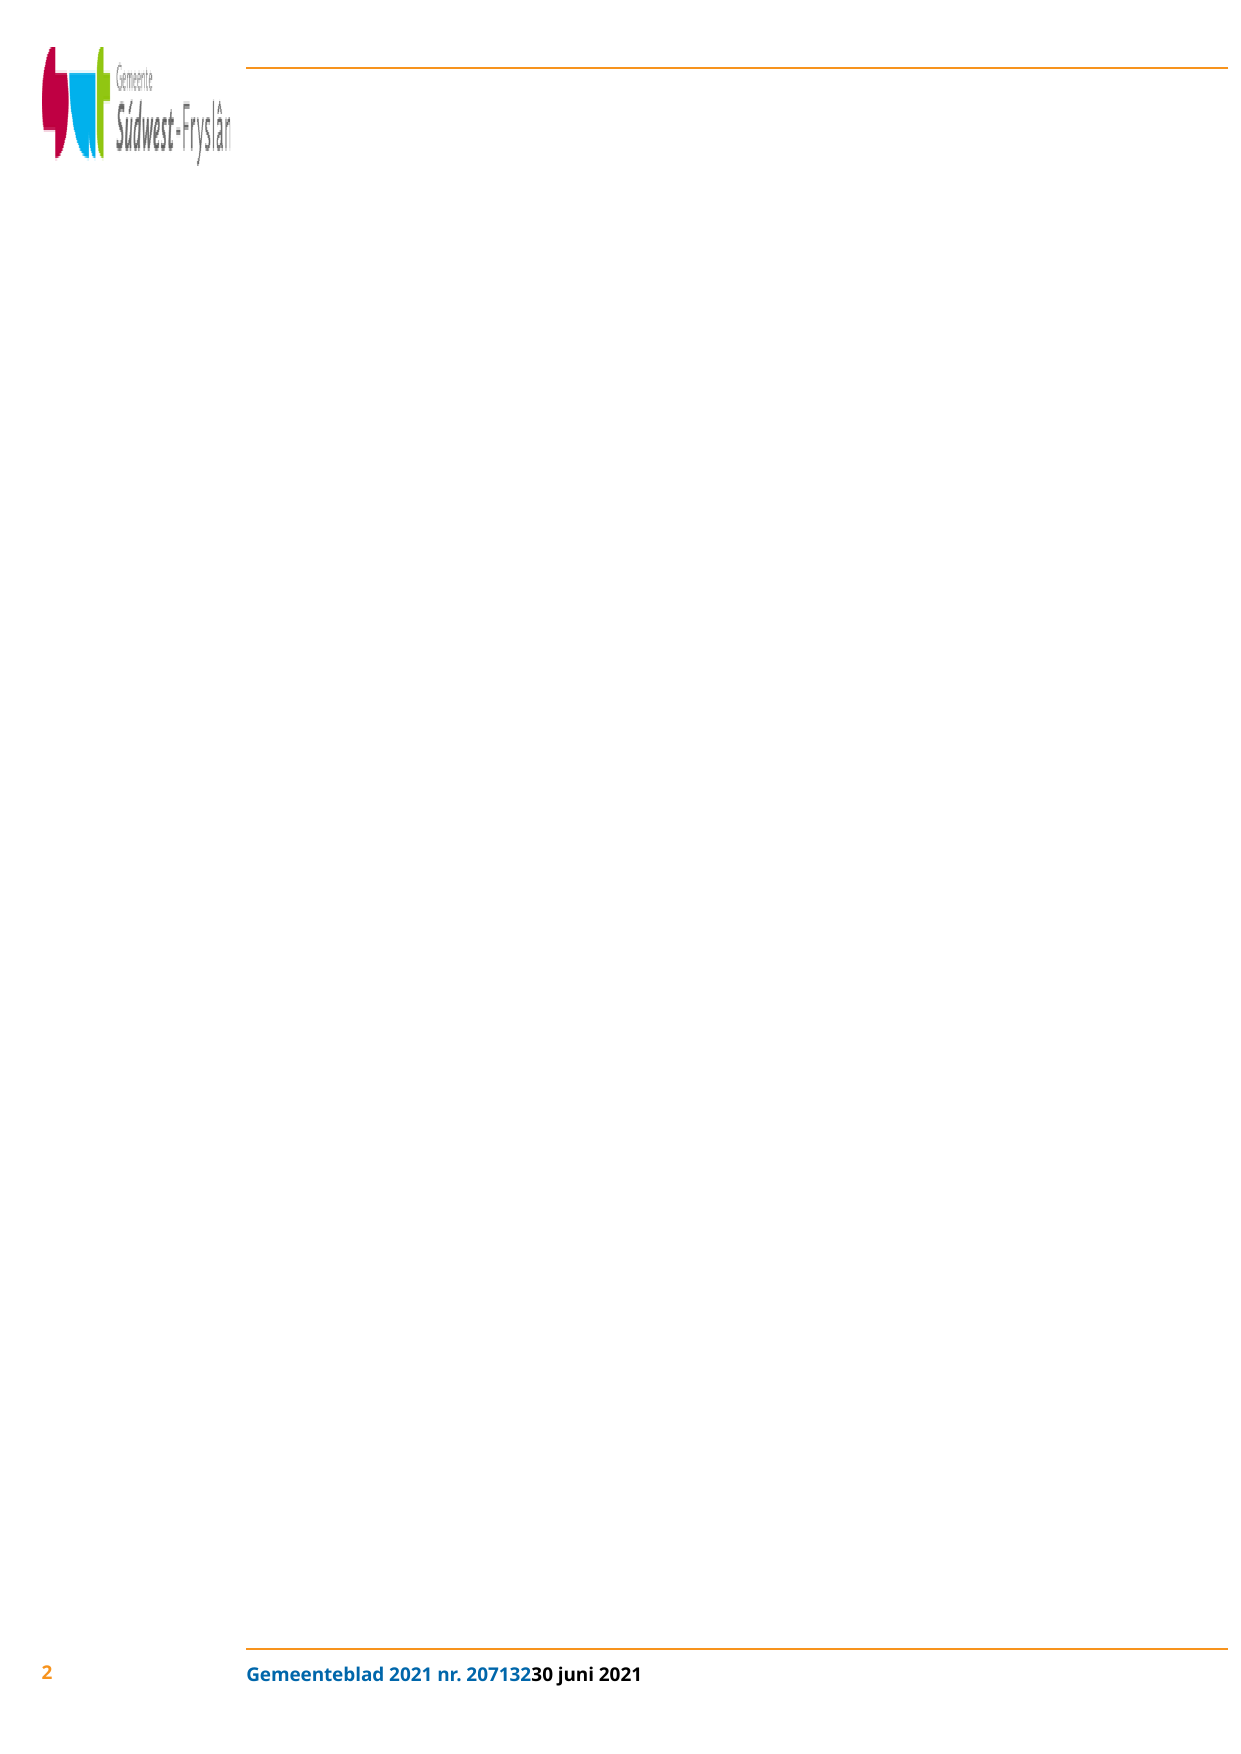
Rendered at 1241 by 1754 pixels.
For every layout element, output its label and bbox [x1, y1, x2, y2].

picture [41, 47, 231, 172]
